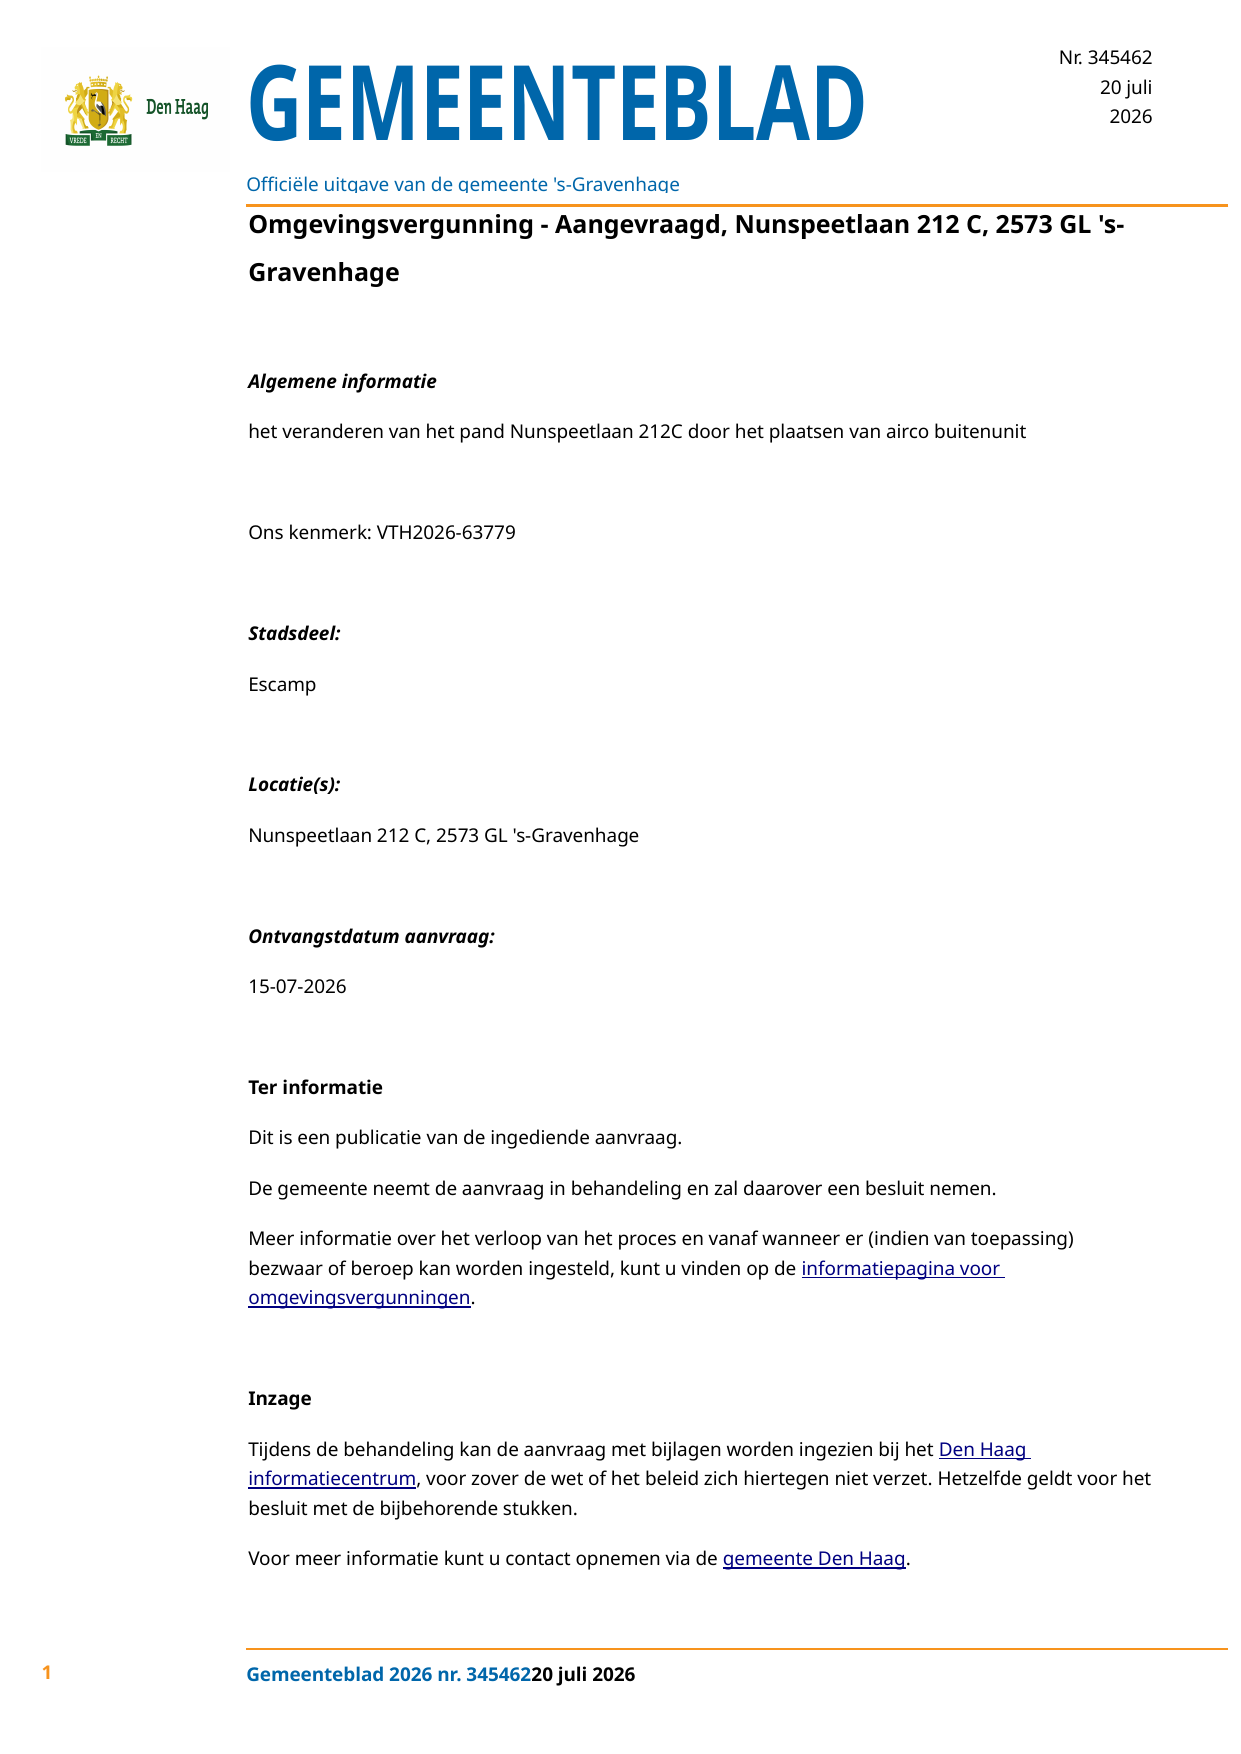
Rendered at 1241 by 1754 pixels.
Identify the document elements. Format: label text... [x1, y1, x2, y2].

text Escamp [248, 671, 1152, 697]
text Nunspeetlaan 212 C, 2573 GL 's-Gravenhage [248, 822, 1152, 848]
text Omgevingsvergunning - Aangevraagd, Nunspeetlaan 212 C, 2573 GL 's-Gravenhage [248, 207, 1152, 288]
text Ter informatie [248, 1074, 1152, 1100]
text Inzage [248, 1385, 1152, 1411]
picture [41, 47, 231, 172]
text het veranderen van het pand Nunspeetlaan 212C door het plaatsen van airco buitenunit [248, 419, 1152, 444]
text Stadsdeel: [248, 620, 1152, 646]
text Tijdens de behandeling kan de aanvraag met bijlagen worden ingezien bij het Den Haag informatiecentrum, voor zover de wet of het beleid zich hiertegen niet verzet. Hetzelfde geldt voor het besluit met de bijbehorende stukken. [248, 1436, 1152, 1521]
text Voor meer informatie kunt u contact opnemen via de gemeente Den Haag. [248, 1545, 1152, 1571]
text Algemene informatie [248, 368, 1152, 394]
text Ons kenmerk: VTH2026-63779 [248, 519, 1152, 545]
text 15-07-2026 [248, 973, 1152, 999]
text De gemeente neemt de aanvraag in behandeling en zal daarover een besluit nemen. [248, 1175, 1152, 1201]
text Locatie(s): [248, 772, 1152, 797]
text Meer informatie over het verloop van het proces en vanaf wanneer er (indien van toepassing) bezwaar of beroep kan worden ingesteld, kunt u vinden op de informatiepagina voor omgevingsvergunningen. [248, 1225, 1152, 1310]
text Dit is een publicatie van de ingediende aanvraag. [248, 1124, 1152, 1150]
text Ontvangstdatum aanvraag: [248, 923, 1152, 949]
